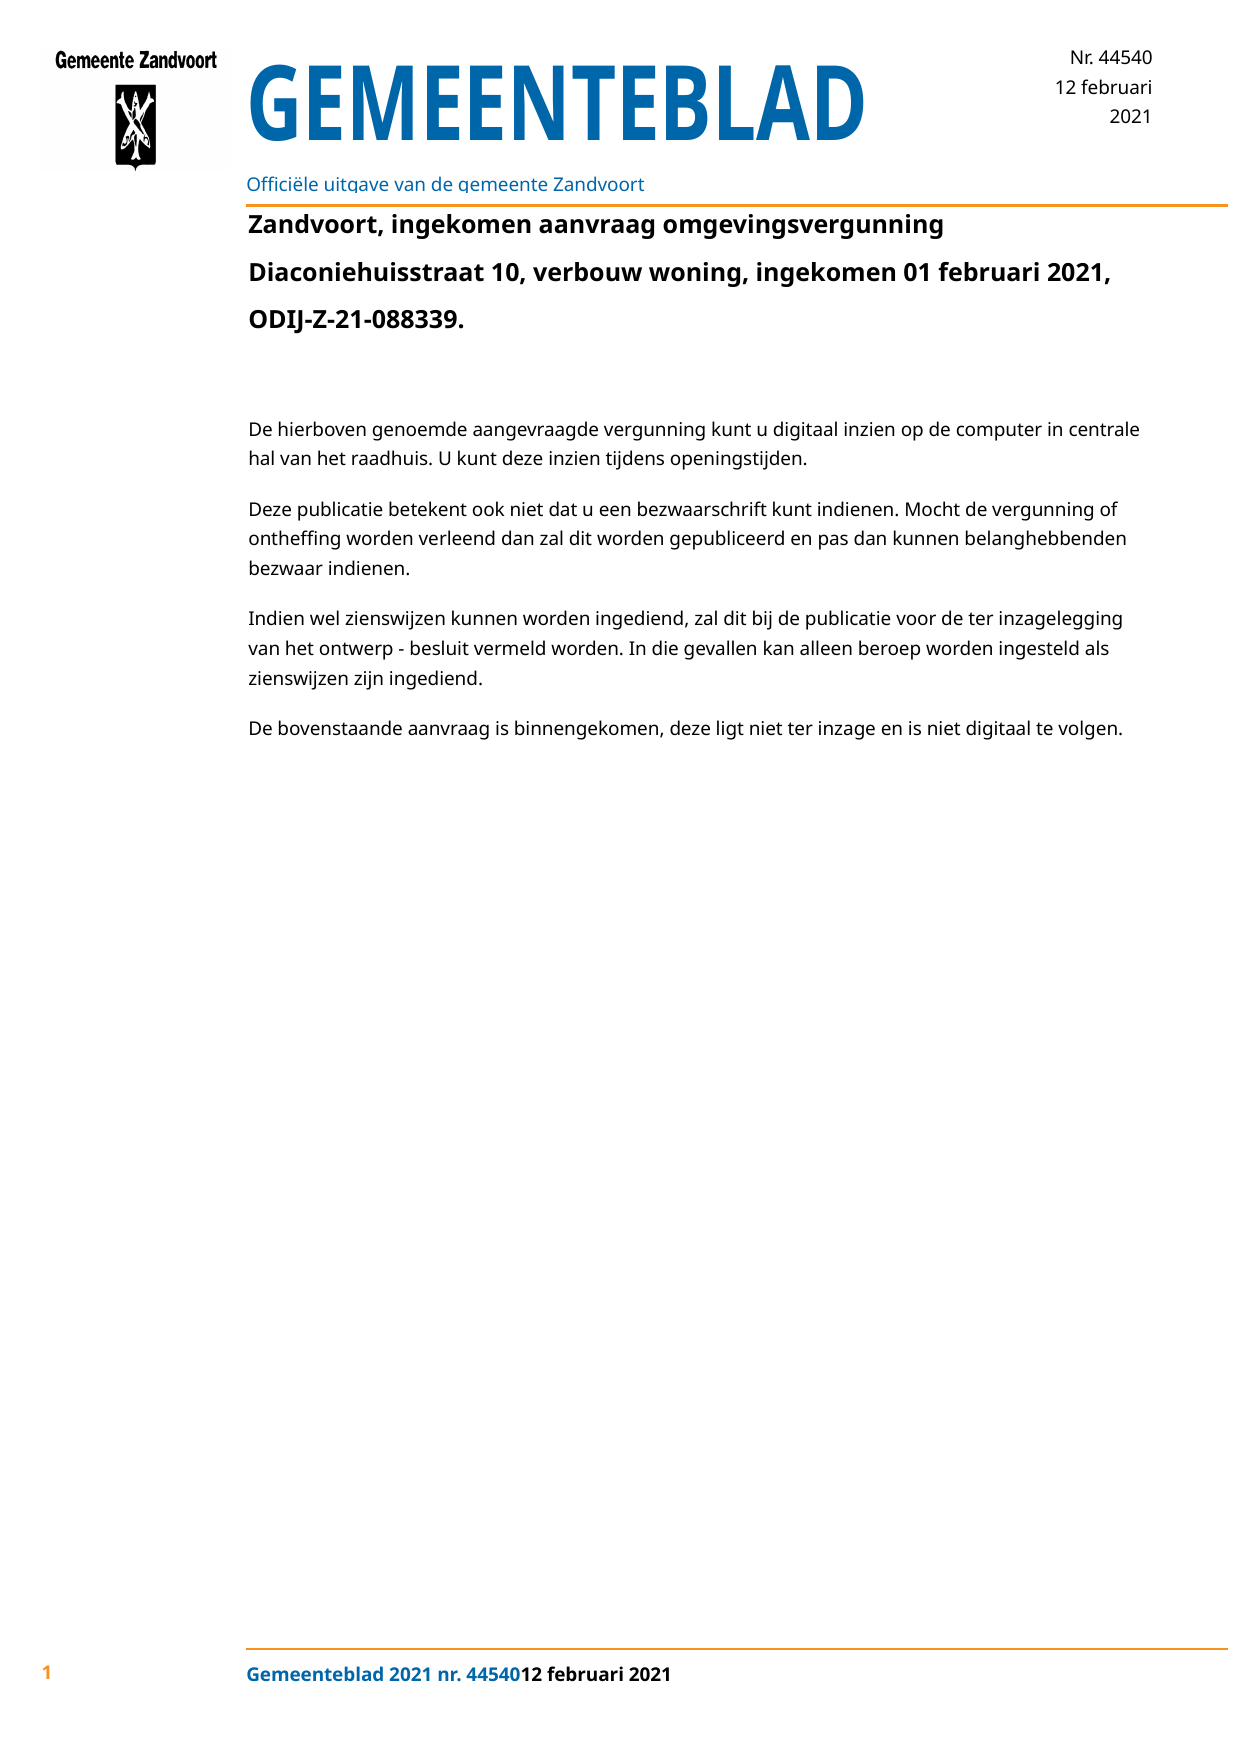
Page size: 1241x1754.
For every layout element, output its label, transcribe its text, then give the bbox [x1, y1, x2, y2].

picture [41, 47, 231, 172]
text Deze publicatie betekent ook niet dat u een bezwaarschrift kunt indienen. Mocht de vergunning of ontheffing worden verleend dan zal dit worden gepubliceerd en pas dan kunnen belanghebbenden bezwaar indienen. [248, 496, 1152, 581]
text Zandvoort, ingekomen aanvraag omgevingsvergunning Diaconiehuisstraat 10, verbouw woning, ingekomen 01 februari 2021, ODIJ-Z-21-088339. [248, 207, 1152, 336]
text Indien wel zienswijzen kunnen worden ingediend, zal dit bij de publicatie voor de ter inzagelegging van het ontwerp - besluit vermeld worden. In die gevallen kan alleen beroep worden ingesteld als zienswijzen zijn ingediend. [248, 606, 1152, 690]
text De hierboven genoemde aangevraagde vergunning kunt u digitaal inzien op de computer in centrale hal van het raadhuis. U kunt deze inzien tijdens openingstijden. [248, 416, 1152, 471]
text De bovenstaande aanvraag is binnengekomen, deze ligt niet ter inzage en is niet digitaal te volgen. [248, 715, 1152, 741]
